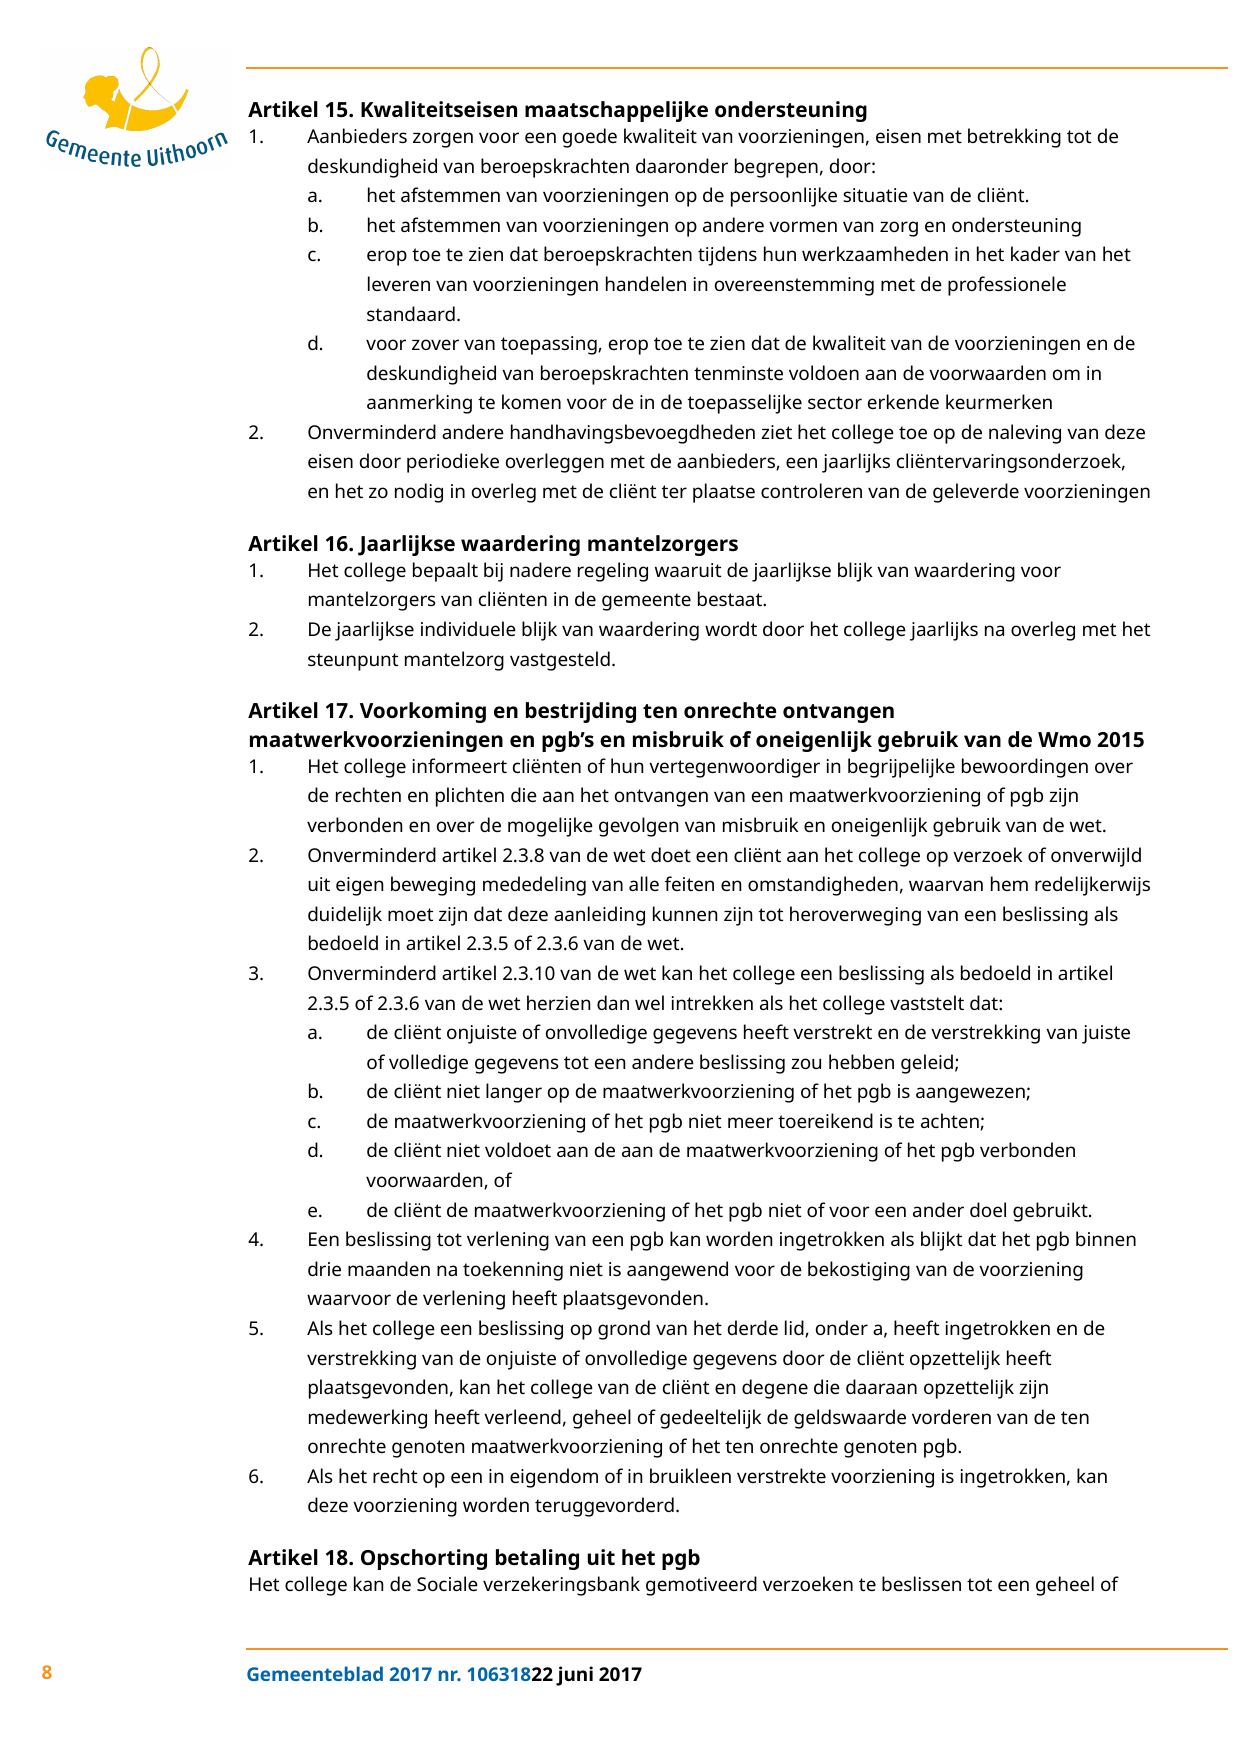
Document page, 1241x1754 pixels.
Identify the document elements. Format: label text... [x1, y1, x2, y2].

list erop toe te zien dat beroepskrachten tijdens hun werkzaamheden in het kader van het leveren van voorzieningen handelen in overeenstemming met de professionele standaard. [307, 242, 1152, 326]
picture [41, 47, 231, 172]
list Onverminderd artikel 2.3.8 van de wet doet een cliënt aan het college op verzoek of onverwijld uit eigen beweging mededeling van alle feiten en omstandigheden, waarvan hem redelijkerwijs duidelijk moet zijn dat deze aanleiding kunnen zijn tot heroverweging van een beslissing als bedoeld in artikel 2.3.5 of 2.3.6 van de wet. [248, 842, 1152, 956]
text Artikel 16. Jaarlijkse waardering mantelzorgers [248, 529, 1152, 557]
list De jaarlijkse individuele blijk van waardering wordt door het college jaarlijks na overleg met het steunpunt mantelzorg vastgesteld. [248, 616, 1152, 672]
text Artikel 17. Voorkoming en bestrijding ten onrechte ontvangen maatwerkvoorzieningen en pgb’s en misbruik of oneigenlijk gebruik van de Wmo 2015 [248, 696, 1152, 753]
list de cliënt de maatwerkvoorziening of het pgb niet of voor een ander doel gebruikt. [307, 1197, 1152, 1223]
text Artikel 15. Kwaliteitseisen maatschappelijke ondersteuning [248, 95, 1152, 123]
list Het college informeert cliënten of hun vertegenwoordiger in begrijpelijke bewoordingen over de rechten en plichten die aan het ontvangen van een maatwerkvoorziening of pgb zijn verbonden en over de mogelijke gevolgen van misbruik en oneigenlijk gebruik van de wet. [248, 753, 1152, 838]
list voor zover van toepassing, erop toe te zien dat de kwaliteit van de voorzieningen en de deskundigheid van beroepskrachten tenminste voldoen aan de voorwaarden om in aanmerking te komen voor de in de toepasselijke sector erkende keurmerken [307, 330, 1152, 415]
list Onverminderd andere handhavingsbevoegdheden ziet het college toe op de naleving van deze eisen door periodieke overleggen met de aanbieders, een jaarlijks cliëntervaringsonderzoek, en het zo nodig in overleg met de cliënt ter plaatse controleren van de geleverde voorzieningen [248, 419, 1152, 504]
list het afstemmen van voorzieningen op de persoonlijke situatie van de cliënt. [307, 182, 1152, 208]
list het afstemmen van voorzieningen op andere vormen van zorg en ondersteuning [307, 212, 1152, 238]
text Artikel 18. Opschorting betaling uit het pgb [248, 1543, 1152, 1572]
list Het college bepaalt bij nadere regeling waaruit de jaarlijkse blijk van waardering voor mantelzorgers van cliënten in de gemeente bestaat. [248, 557, 1152, 612]
list de maatwerkvoorziening of het pgb niet meer toereikend is te achten; [307, 1108, 1152, 1134]
list Als het college een beslissing op grond van het derde lid, onder a, heeft ingetrokken en de verstrekking van de onjuiste of onvolledige gegevens door de cliënt opzettelijk heeft plaatsgevonden, kan het college van de cliënt en degene die daaraan opzettelijk zijn medewerking heeft verleend, geheel of gedeeltelijk de geldswaarde vorderen van de ten onrechte genoten maatwerkvoorziening of het ten onrechte genoten pgb. [248, 1315, 1152, 1459]
list de cliënt niet voldoet aan de aan de maatwerkvoorziening of het pgb verbonden voorwaarden, of [307, 1138, 1152, 1193]
list Aanbieders zorgen voor een goede kwaliteit van voorzieningen, eisen met betrekking tot de deskundigheid van beroepskrachten daaronder begrepen, door: [248, 123, 1152, 178]
list Onverminderd artikel 2.3.10 van de wet kan het college een beslissing als bedoeld in artikel 2.3.5 of 2.3.6 van de wet herzien dan wel intrekken als het college vaststelt dat: [248, 960, 1152, 1016]
list Een beslissing tot verlening van een pgb kan worden ingetrokken als blijkt dat het pgb binnen drie maanden na toekenning niet is aangewend voor de bekostiging van de voorziening waarvoor de verlening heeft plaatsgevonden. [248, 1226, 1152, 1311]
list de cliënt niet langer op de maatwerkvoorziening of het pgb is aangewezen; [307, 1078, 1152, 1104]
list Als het recht op een in eigendom of in bruikleen verstrekte voorziening is ingetrokken, kan deze voorziening worden teruggevorderd. [248, 1463, 1152, 1518]
text Het college kan de Sociale verzekeringsbank gemotiveerd verzoeken te beslissen tot een geheel of [248, 1572, 1152, 1597]
list de cliënt onjuiste of onvolledige gegevens heeft verstrekt en de verstrekking van juiste of volledige gegevens tot een andere beslissing zou hebben geleid; [307, 1019, 1152, 1075]
